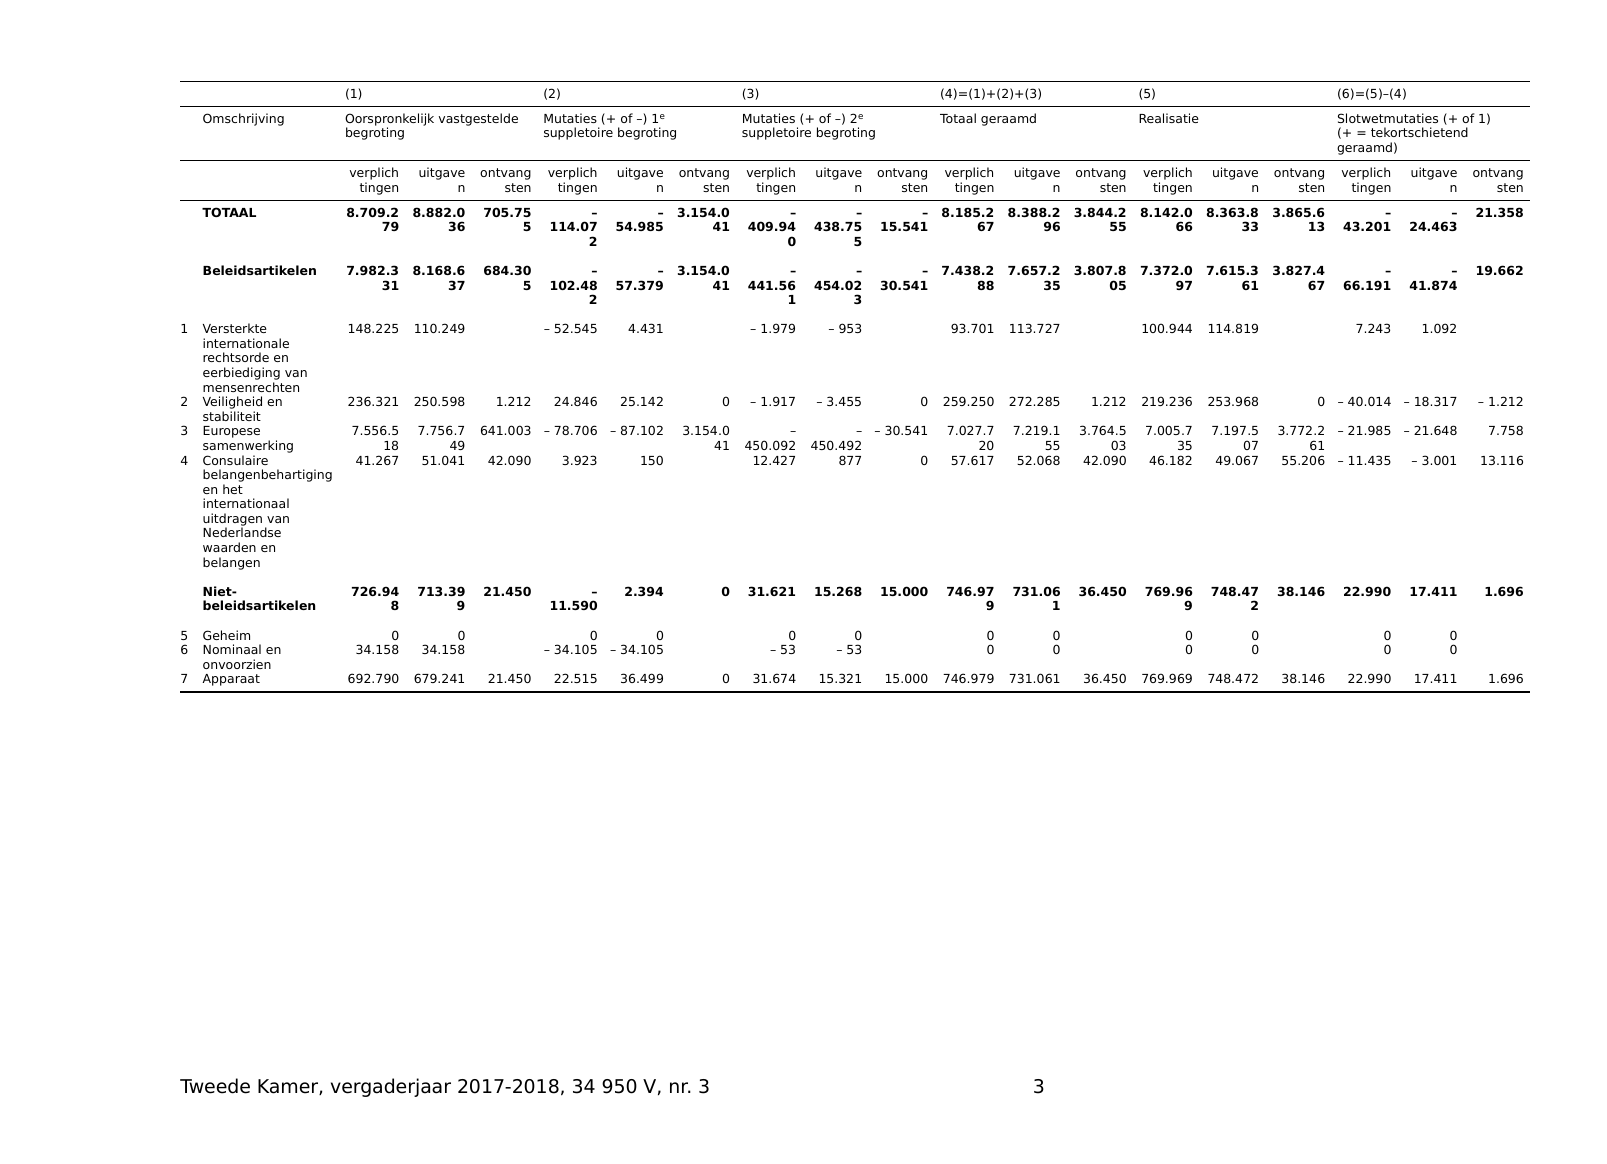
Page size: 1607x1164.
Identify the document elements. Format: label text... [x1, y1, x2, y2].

table_cell 110.249 [405, 322, 471, 395]
table_cell [1265, 570, 1331, 584]
table_cell [471, 308, 537, 322]
table_cell 7.615.361 [1199, 264, 1265, 307]
table_cell 0 [868, 395, 934, 424]
table_cell – 21.985 [1331, 424, 1397, 453]
table_cell 7.982.331 [339, 264, 405, 307]
table_cell [1199, 614, 1265, 628]
table_cell [180, 585, 197, 614]
table_cell – 114.072 [537, 201, 603, 249]
table_cell 1.696 [1463, 585, 1529, 614]
table_cell [802, 308, 868, 322]
table_cell 0 [934, 643, 1000, 672]
table_cell [670, 628, 736, 643]
table_cell 3.772.261 [1265, 424, 1331, 453]
table_cell 769.969 [1133, 672, 1198, 691]
table_cell [1066, 308, 1132, 322]
table_cell [1331, 614, 1397, 628]
table_cell 0 [603, 628, 669, 643]
table_cell [603, 308, 669, 322]
table_cell [471, 322, 537, 395]
table_cell uitgaven [405, 161, 471, 200]
table_cell [1331, 308, 1397, 322]
table_cell [405, 614, 471, 628]
table_cell Europese samenwerking [197, 424, 339, 453]
table_cell [868, 249, 934, 264]
table_cell [670, 249, 736, 264]
table_cell verplichtingen [934, 161, 1000, 200]
table_cell [1463, 614, 1529, 628]
table_cell uitgaven [802, 161, 868, 200]
table_cell 36.450 [1066, 672, 1132, 691]
table_cell 57.617 [934, 453, 1000, 570]
table_cell – 450.092 [736, 424, 802, 453]
table_cell [1000, 570, 1066, 584]
table_cell 93.701 [934, 322, 1000, 395]
table_cell 13.116 [1463, 453, 1529, 570]
table_cell 7.758 [1463, 424, 1529, 453]
table_cell [670, 643, 736, 672]
table_cell 3.807.805 [1066, 264, 1132, 307]
table_cell 3.865.613 [1265, 201, 1331, 249]
table_cell 7.027.720 [934, 424, 1000, 453]
table_cell [736, 570, 802, 584]
table_cell – 438.755 [802, 201, 868, 249]
table_cell [197, 308, 339, 322]
table_cell 769.969 [1133, 585, 1198, 614]
table_cell [802, 614, 868, 628]
table_cell [180, 570, 197, 584]
table_cell [1133, 570, 1198, 584]
table_cell ontvangsten [1463, 161, 1529, 200]
table_cell verplichtingen [339, 161, 405, 200]
table_header [180, 82, 197, 106]
table_cell [934, 308, 1000, 322]
table_cell [670, 453, 736, 570]
table_header (5) [1133, 82, 1331, 106]
table_cell [1066, 249, 1132, 264]
table_cell 1.212 [471, 395, 537, 424]
table_cell 1.092 [1397, 322, 1463, 395]
table_cell 41.267 [339, 453, 405, 570]
table_cell uitgaven [1397, 161, 1463, 200]
table_cell – 1.979 [736, 322, 802, 395]
table_cell [1331, 249, 1397, 264]
table_cell [197, 161, 339, 200]
table_cell [934, 570, 1000, 584]
table_cell 21.450 [471, 585, 537, 614]
table_cell ontvangsten [1265, 161, 1331, 200]
table_cell [1265, 308, 1331, 322]
table_cell [537, 249, 603, 264]
table_cell 1.696 [1463, 672, 1529, 691]
table_cell 0 [670, 395, 736, 424]
table_cell 726.948 [339, 585, 405, 614]
table_cell [471, 628, 537, 643]
table_cell 100.944 [1133, 322, 1198, 395]
table_cell [736, 308, 802, 322]
table_cell 0 [339, 628, 405, 643]
table_cell Niet-beleidsartikelen [197, 585, 339, 614]
table_cell 2.394 [603, 585, 669, 614]
table_cell 746.979 [934, 585, 1000, 614]
table_cell – 1.917 [736, 395, 802, 424]
table_cell 38.146 [1265, 672, 1331, 691]
table_cell 17.411 [1397, 585, 1463, 614]
table_cell [339, 308, 405, 322]
table_cell 17.411 [1397, 672, 1463, 691]
table_cell 0 [1000, 628, 1066, 643]
table_cell [180, 107, 197, 160]
table_cell 1.212 [1066, 395, 1132, 424]
table_cell 6 [180, 643, 197, 672]
table_cell 7.005.735 [1133, 424, 1198, 453]
table_cell [1463, 643, 1529, 672]
table_header [197, 82, 339, 106]
table_cell 0 [1331, 643, 1397, 672]
table_cell 15.000 [868, 672, 934, 691]
table_cell 8.185.267 [934, 201, 1000, 249]
table_cell 0 [1199, 643, 1265, 672]
table_cell [180, 201, 197, 249]
table_cell [405, 308, 471, 322]
table_cell [670, 570, 736, 584]
table_cell 4 [180, 453, 197, 570]
table_cell 3 [180, 424, 197, 453]
table_cell [868, 570, 934, 584]
table_cell – 454.023 [802, 264, 868, 307]
table_cell [471, 249, 537, 264]
table_cell 713.399 [405, 585, 471, 614]
table_cell [603, 570, 669, 584]
table_cell [471, 570, 537, 584]
table_cell 0 [670, 585, 736, 614]
table_cell Geheim [197, 628, 339, 643]
table_cell 731.061 [1000, 585, 1066, 614]
table_cell 51.041 [405, 453, 471, 570]
table_cell 25.142 [603, 395, 669, 424]
table_cell [802, 570, 868, 584]
table_cell [1133, 308, 1198, 322]
table_cell 7.197.507 [1199, 424, 1265, 453]
table_cell 49.067 [1199, 453, 1265, 570]
table_cell 748.472 [1199, 672, 1265, 691]
table_cell [670, 308, 736, 322]
table_cell [1265, 628, 1331, 643]
table_cell 0 [934, 628, 1000, 643]
table_cell Nominaal en onvoorzien [197, 643, 339, 672]
table_cell 0 [670, 672, 736, 691]
table_cell 15.268 [802, 585, 868, 614]
table_header (3) [736, 82, 934, 106]
table_cell [471, 643, 537, 672]
table_cell 7.219.155 [1000, 424, 1066, 453]
table_cell uitgaven [603, 161, 669, 200]
table_cell Mutaties (+ of –) 2e suppletoire begroting [736, 107, 934, 160]
table_cell 22.990 [1331, 672, 1397, 691]
table_cell 42.090 [1066, 453, 1132, 570]
table_cell verplichtingen [1331, 161, 1397, 200]
table_cell 4.431 [603, 322, 669, 395]
table_cell [1397, 249, 1463, 264]
table_cell [1397, 570, 1463, 584]
table_cell 42.090 [471, 453, 537, 570]
table_cell 219.236 [1133, 395, 1198, 424]
table_cell – 34.105 [603, 643, 669, 672]
table_cell 21.450 [471, 672, 537, 691]
table_cell [197, 614, 339, 628]
table_cell [1000, 614, 1066, 628]
table_cell [802, 249, 868, 264]
table_cell [1463, 308, 1529, 322]
table_cell [603, 249, 669, 264]
table_cell [1463, 249, 1529, 264]
table_cell [1397, 614, 1463, 628]
table_cell 0 [1133, 628, 1198, 643]
table_cell [1000, 308, 1066, 322]
table_cell – 43.201 [1331, 201, 1397, 249]
table_cell verplichtingen [1133, 161, 1198, 200]
table_cell [339, 570, 405, 584]
table_cell 21.358 [1463, 201, 1529, 249]
table_cell 0 [1000, 643, 1066, 672]
table_cell [180, 161, 197, 200]
table_cell [868, 643, 934, 672]
table_cell – 40.014 [1331, 395, 1397, 424]
table_cell 8.142.066 [1133, 201, 1198, 249]
table_cell 5 [180, 628, 197, 643]
table_cell Mutaties (+ of –) 1e suppletoire begroting [537, 107, 736, 160]
table_cell 8.709.279 [339, 201, 405, 249]
table_cell [670, 322, 736, 395]
table_cell 15.321 [802, 672, 868, 691]
table_cell [537, 308, 603, 322]
table_cell 3.154.041 [670, 424, 736, 453]
table_cell Beleidsartikelen [197, 264, 339, 307]
table_cell TOTAAL [197, 201, 339, 249]
table_cell [1397, 308, 1463, 322]
table_cell verplichtingen [537, 161, 603, 200]
table_cell 253.968 [1199, 395, 1265, 424]
table_cell 259.250 [934, 395, 1000, 424]
table_cell 0 [405, 628, 471, 643]
table_cell 22.990 [1331, 585, 1397, 614]
table_cell 7.372.097 [1133, 264, 1198, 307]
table_cell 34.158 [405, 643, 471, 672]
table_cell 3.844.255 [1066, 201, 1132, 249]
table_cell 0 [1199, 628, 1265, 643]
table_cell 0 [1133, 643, 1198, 672]
table_cell – 34.105 [537, 643, 603, 672]
table_cell 34.158 [339, 643, 405, 672]
table_cell 748.472 [1199, 585, 1265, 614]
table_cell [1066, 570, 1132, 584]
table_cell [868, 614, 934, 628]
table_cell [603, 614, 669, 628]
table_cell ontvangsten [670, 161, 736, 200]
table_cell [736, 249, 802, 264]
table_cell – 52.545 [537, 322, 603, 395]
table_cell 148.225 [339, 322, 405, 395]
table_cell [1199, 249, 1265, 264]
table_cell [1066, 614, 1132, 628]
table_cell [670, 614, 736, 628]
table_cell [1265, 643, 1331, 672]
table_cell [471, 614, 537, 628]
table_cell [537, 614, 603, 628]
table_cell – 3.455 [802, 395, 868, 424]
table_header (6)=(5)–(4) [1331, 82, 1529, 106]
table_cell 36.499 [603, 672, 669, 691]
table_cell 3.764.503 [1066, 424, 1132, 453]
table_cell 0 [802, 628, 868, 643]
table_cell [868, 322, 934, 395]
table_cell [1265, 249, 1331, 264]
table_cell ontvangsten [868, 161, 934, 200]
table_cell [1133, 614, 1198, 628]
table_cell – 41.874 [1397, 264, 1463, 307]
table_cell 692.790 [339, 672, 405, 691]
table_cell uitgaven [1000, 161, 1066, 200]
table_cell 31.674 [736, 672, 802, 691]
table_cell 746.979 [934, 672, 1000, 691]
table_cell 250.598 [405, 395, 471, 424]
table_cell – 3.001 [1397, 453, 1463, 570]
table_cell Veiligheid en stabiliteit [197, 395, 339, 424]
table_cell [1463, 628, 1529, 643]
table_cell 705.755 [471, 201, 537, 249]
table_cell – 102.482 [537, 264, 603, 307]
table_cell [1199, 308, 1265, 322]
table_header (4)=(1)+(2)+(3) [934, 82, 1132, 106]
table_cell – 30.541 [868, 424, 934, 453]
table_cell 0 [537, 628, 603, 643]
table_cell [1265, 614, 1331, 628]
table_cell Slotwetmutaties (+ of 1) (+ = tekortschietend geraamd) [1331, 107, 1529, 160]
table_cell 0 [1397, 628, 1463, 643]
table_cell – 1.212 [1463, 395, 1529, 424]
table_cell [868, 628, 934, 643]
table_cell – 11.435 [1331, 453, 1397, 570]
table_cell 38.146 [1265, 585, 1331, 614]
table_cell 52.068 [1000, 453, 1066, 570]
table_cell 31.621 [736, 585, 802, 614]
table_cell 15.000 [868, 585, 934, 614]
table_cell 150 [603, 453, 669, 570]
table_cell 8.363.833 [1199, 201, 1265, 249]
table_cell 679.241 [405, 672, 471, 691]
table_cell – 30.541 [868, 264, 934, 307]
table_cell Totaal geraamd [934, 107, 1132, 160]
table_cell Consulaire belangenbehartiging en het internationaal uitdragen van Nederlandse waarden en belangen [197, 453, 339, 570]
table_cell 7.243 [1331, 322, 1397, 395]
table_cell – 54.985 [603, 201, 669, 249]
table_cell 684.305 [471, 264, 537, 307]
table_cell Omschrijving [197, 107, 339, 160]
table_cell – 21.648 [1397, 424, 1463, 453]
table_cell [1331, 570, 1397, 584]
table_cell 0 [1397, 643, 1463, 672]
table_cell 24.846 [537, 395, 603, 424]
table_cell 2 [180, 395, 197, 424]
table_cell 12.427 [736, 453, 802, 570]
table_cell 19.662 [1463, 264, 1529, 307]
table_cell 7.756.749 [405, 424, 471, 453]
table_header (2) [537, 82, 736, 106]
table_cell 7.438.288 [934, 264, 1000, 307]
table_cell 236.321 [339, 395, 405, 424]
table_cell [339, 249, 405, 264]
table_cell – 441.561 [736, 264, 802, 307]
table_cell 3.923 [537, 453, 603, 570]
table_cell [1463, 570, 1529, 584]
table_cell 46.182 [1133, 453, 1198, 570]
table_cell ontvangsten [1066, 161, 1132, 200]
table_cell – 66.191 [1331, 264, 1397, 307]
table_cell [339, 614, 405, 628]
table_cell [934, 249, 1000, 264]
table_cell [180, 249, 197, 264]
table_cell [736, 614, 802, 628]
table_cell [180, 264, 197, 307]
table_cell 0 [868, 453, 934, 570]
table_cell 272.285 [1000, 395, 1066, 424]
table_cell [197, 570, 339, 584]
table_cell 0 [1265, 395, 1331, 424]
table_cell ontvangsten [471, 161, 537, 200]
table_cell 55.206 [1265, 453, 1331, 570]
table_cell 877 [802, 453, 868, 570]
table_cell [1199, 570, 1265, 584]
table_cell Versterkte internationale rechtsorde en eerbiediging van mensenrechten [197, 322, 339, 395]
table_cell [180, 308, 197, 322]
table_cell 731.061 [1000, 672, 1066, 691]
table_cell – 87.102 [603, 424, 669, 453]
table_cell Apparaat [197, 672, 339, 691]
table_cell – 57.379 [603, 264, 669, 307]
table_cell 22.515 [537, 672, 603, 691]
table_header (1) [339, 82, 537, 106]
table_cell – 409.940 [736, 201, 802, 249]
table_cell 641.003 [471, 424, 537, 453]
table_cell [934, 614, 1000, 628]
table_cell [405, 249, 471, 264]
table_cell [197, 249, 339, 264]
table_cell 3.827.467 [1265, 264, 1331, 307]
table_cell 36.450 [1066, 585, 1132, 614]
table_cell [1265, 322, 1331, 395]
table_cell [1463, 322, 1529, 395]
table_cell – 24.463 [1397, 201, 1463, 249]
table_cell – 11.590 [537, 585, 603, 614]
table_cell – 450.492 [802, 424, 868, 453]
table_cell 7 [180, 672, 197, 691]
table_cell [1066, 643, 1132, 672]
table_cell [180, 614, 197, 628]
table_cell 7.556.518 [339, 424, 405, 453]
table_cell 8.388.296 [1000, 201, 1066, 249]
table_cell 0 [1331, 628, 1397, 643]
table_cell 3.154.041 [670, 264, 736, 307]
table_cell 3.154.041 [670, 201, 736, 249]
table_cell – 18.317 [1397, 395, 1463, 424]
table_cell Oorspronkelijk vastgestelde begroting [339, 107, 537, 160]
table_cell 8.882.036 [405, 201, 471, 249]
table_cell verplichtingen [736, 161, 802, 200]
table_cell [868, 308, 934, 322]
table_cell 7.657.235 [1000, 264, 1066, 307]
table_cell Realisatie [1133, 107, 1331, 160]
table_cell – 953 [802, 322, 868, 395]
table_cell – 53 [736, 643, 802, 672]
table_cell [1133, 249, 1198, 264]
table_cell [1066, 322, 1132, 395]
table_cell [1000, 249, 1066, 264]
table_cell – 15.541 [868, 201, 934, 249]
table_cell 113.727 [1000, 322, 1066, 395]
table_cell 0 [736, 628, 802, 643]
table_cell [537, 570, 603, 584]
table_cell – 53 [802, 643, 868, 672]
table_cell 8.168.637 [405, 264, 471, 307]
table_cell – 78.706 [537, 424, 603, 453]
table_cell 1 [180, 322, 197, 395]
table_cell uitgaven [1199, 161, 1265, 200]
table_cell 114.819 [1199, 322, 1265, 395]
table_cell [1066, 628, 1132, 643]
table_cell [405, 570, 471, 584]
